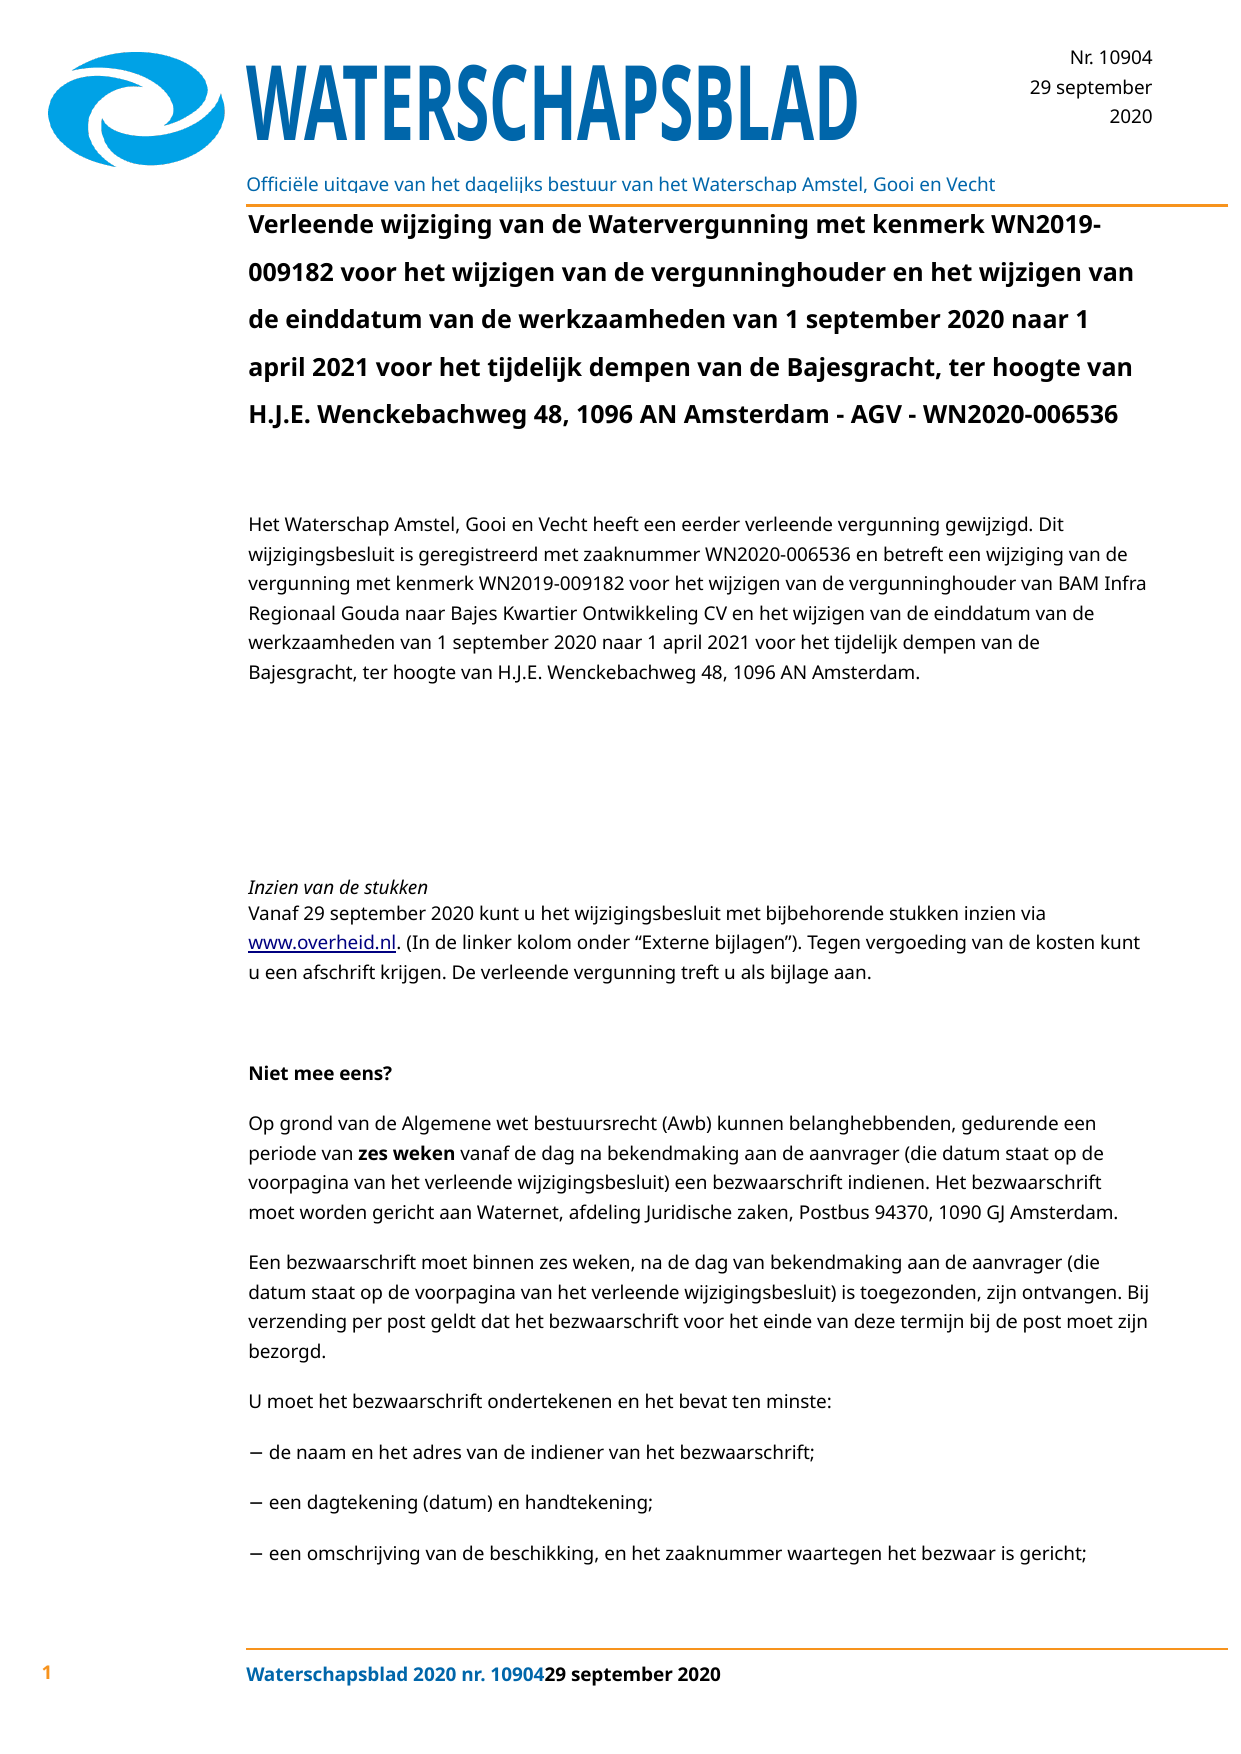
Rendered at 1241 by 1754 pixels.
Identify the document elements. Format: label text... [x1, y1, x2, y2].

text U moet het bezwaarschrift ondertekenen en het bevat ten minste: [248, 1389, 1152, 1414]
text − een dagtekening (datum) en handtekening; [248, 1489, 1152, 1515]
text Op grond van de Algemene wet bestuursrecht (Awb) kunnen belanghebbenden, gedurende een periode van zes weken vanaf de dag na bekendmaking aan de aanvrager (die datum staat op de voorpagina van het verleende wijzigingsbesluit) een bezwaarschrift indienen. Het bezwaarschrift moet worden gericht aan Waternet, afdeling Juridische zaken, Postbus 94370, 1090 GJ Amsterdam. [248, 1110, 1152, 1225]
text Niet mee eens? [248, 1060, 1152, 1086]
text Verleende wijziging van de Watervergunning met kenmerk WN2019-009182 voor het wijzigen van de vergunninghouder en het wijzigen van de einddatum van de werkzaamheden van 1 september 2020 naar 1 april 2021 voor het tijdelijk dempen van de Bajesgracht, ter hoogte van H.J.E. Wenckebachweg 48, 1096 AN Amsterdam - AGV - WN2020-006536 [248, 207, 1152, 431]
text Een bezwaarschrift moet binnen zes weken, na de dag van bekendmaking aan de aanvrager (die datum staat op de voorpagina van het verleende wijzigingsbesluit) is toegezonden, zijn ontvangen. Bij verzending per post geldt dat het bezwaarschrift voor het einde van deze termijn bij de post moet zijn bezorgd. [248, 1249, 1152, 1364]
text Het Waterschap Amstel, Gooi en Vecht heeft een eerder verleende vergunning gewijzigd. Dit wijzigingsbesluit is geregistreerd met zaaknummer WN2020-006536 en betreft een wijziging van de vergunning met kenmerk WN2019-009182 voor het wijzigen van de vergunninghouder van BAM Infra Regionaal Gouda naar Bajes Kwartier Ontwikkeling CV en het wijzigen van de einddatum van de werkzaamheden van 1 september 2020 naar 1 april 2021 voor het tijdelijk dempen van de Bajesgracht, ter hoogte van H.J.E. Wenckebachweg 48, 1096 AN Amsterdam. [248, 511, 1152, 685]
text − een omschrijving van de beschikking, en het zaaknummer waartegen het bezwaar is gericht; [248, 1540, 1152, 1566]
text − de naam en het adres van de indiener van het bezwaarschrift; [248, 1439, 1152, 1465]
text Inzien van de stukken [248, 874, 1152, 900]
text Vanaf 29 september 2020 kunt u het wijzigingsbesluit met bijbehorende stukken inzien via www.overheid.nl. (In de linker kolom onder “Externe bijlagen”). Tegen vergoeding van de kosten kunt u een afschrift krijgen. De verleende vergunning treft u als bijlage aan. [248, 900, 1152, 985]
picture [41, 47, 231, 172]
